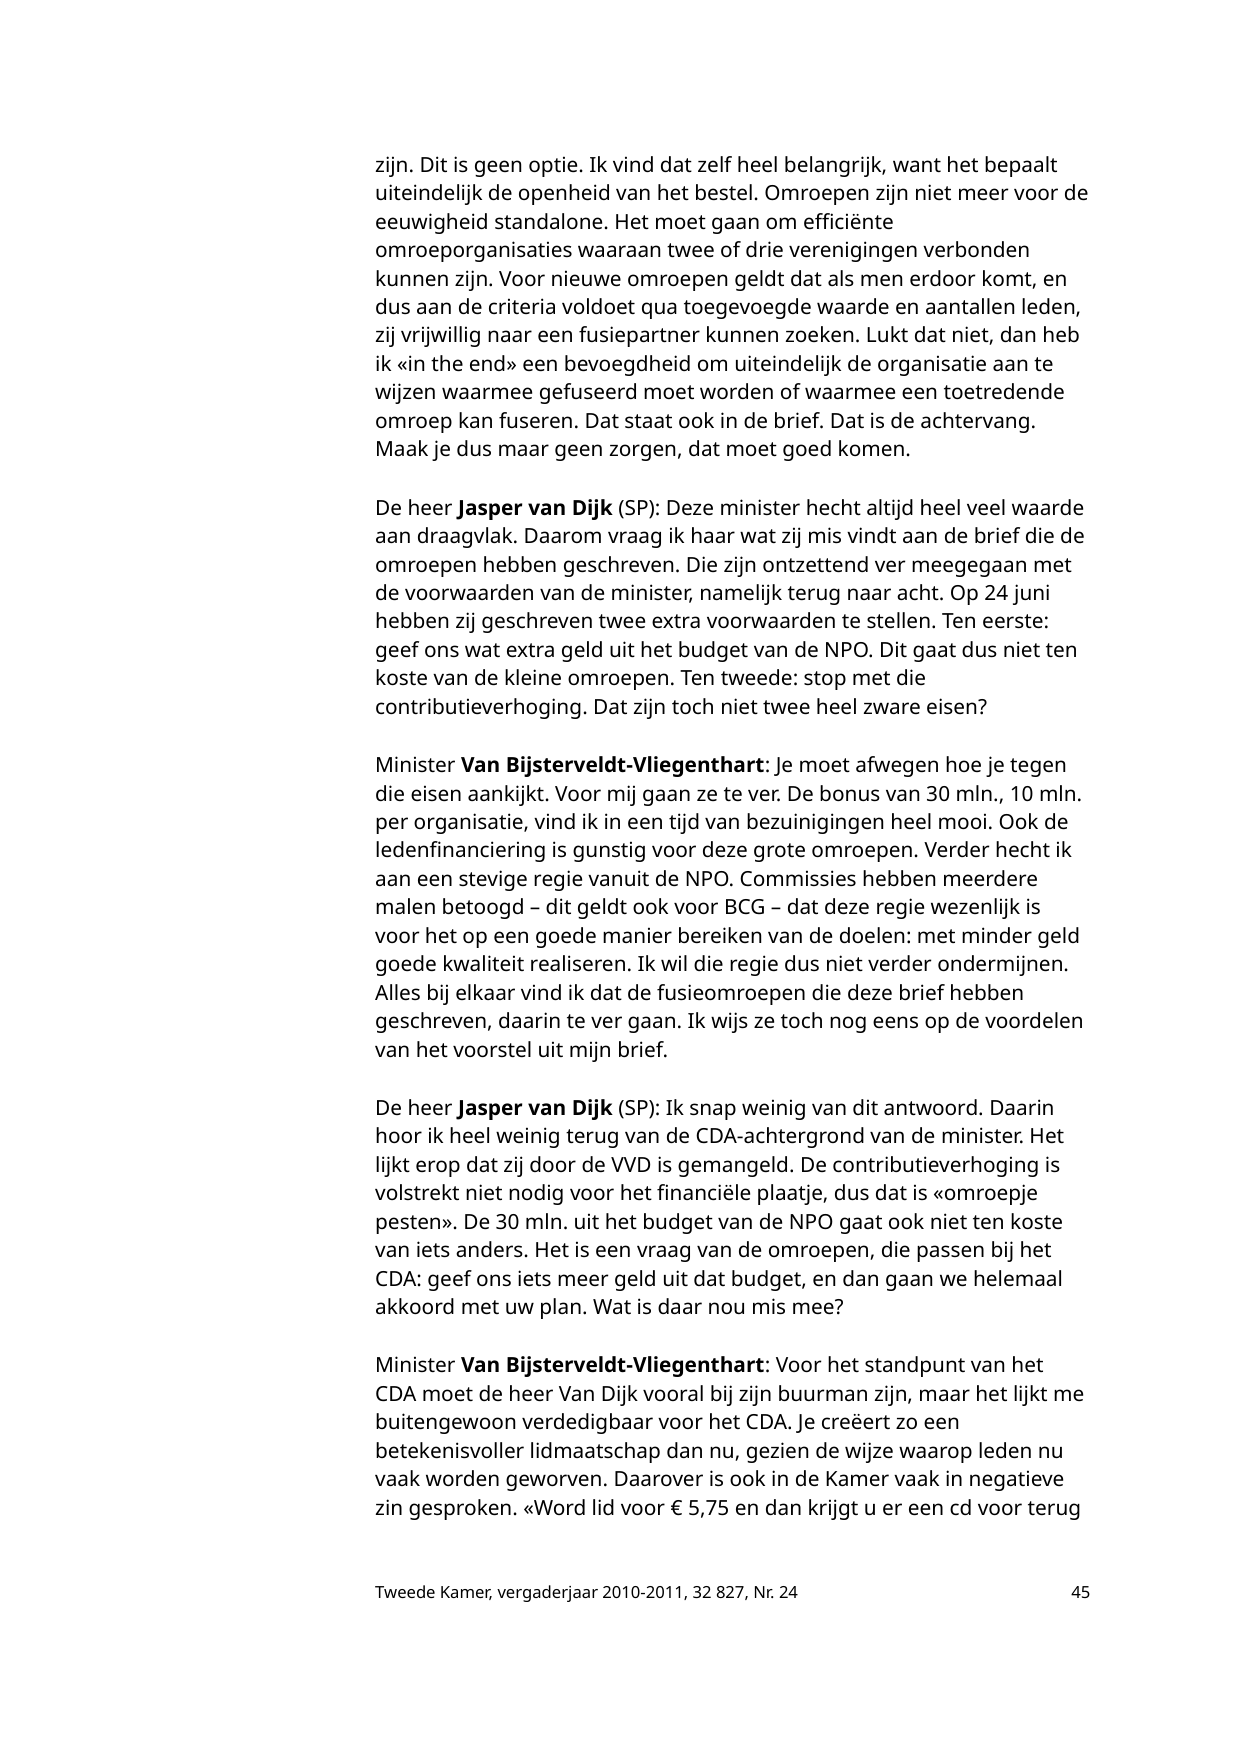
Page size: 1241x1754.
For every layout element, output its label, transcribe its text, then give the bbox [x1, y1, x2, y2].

text De heer Jasper van Dijk (SP): Ik snap weinig van dit antwoord. Daarin hoor ik heel weinig terug van de CDA-achtergrond van de minister. Het lijkt erop dat zij door de VVD is gemangeld. De contributieverhoging is volstrekt niet nodig voor het financiële plaatje, dus dat is «omroepje pesten». De 30 mln. uit het budget van de NPO gaat ook niet ten koste van iets anders. Het is een vraag van de omroepen, die passen bij het CDA: geef ons iets meer geld uit dat budget, en dan gaan we helemaal akkoord met uw plan. Wat is daar nou mis mee? [375, 1093, 1090, 1321]
text Minister Van Bijsterveldt-Vliegenthart: Voor het standpunt van het CDA moet de heer Van Dijk vooral bij zijn buurman zijn, maar het lijkt me buitengewoon verdedigbaar voor het CDA. Je creëert zo een betekenisvoller lidmaatschap dan nu, gezien de wijze waarop leden nu vaak worden geworven. Daarover is ook in de Kamer vaak in negatieve zin gesproken. «Word lid voor € 5,75 en dan krijgt u er een cd voor terug [375, 1351, 1090, 1521]
text De heer Jasper van Dijk (SP): Deze minister hecht altijd heel veel waarde aan draagvlak. Daarom vraag ik haar wat zij mis vindt aan de brief die de omroepen hebben geschreven. Die zijn ontzettend ver meegegaan met de voorwaarden van de minister, namelijk terug naar acht. Op 24 juni hebben zij geschreven twee extra voorwaarden te stellen. Ten eerste: geef ons wat extra geld uit het budget van de NPO. Dit gaat dus niet ten koste van de kleine omroepen. Ten tweede: stop met die contributieverhoging. Dat zijn toch niet twee heel zware eisen? [375, 493, 1090, 720]
text Minister Van Bijsterveldt-Vliegenthart: Je moet afwegen hoe je tegen die eisen aankijkt. Voor mij gaan ze te ver. De bonus van 30 mln., 10 mln. per organisatie, vind ik in een tijd van bezuinigingen heel mooi. Ook de ledenfinanciering is gunstig voor deze grote omroepen. Verder hecht ik aan een stevige regie vanuit de NPO. Commissies hebben meerdere malen betoogd – dit geldt ook voor BCG – dat deze regie wezenlijk is voor het op een goede manier bereiken van de doelen: met minder geld goede kwaliteit realiseren. Ik wil die regie dus niet verder ondermijnen. Alles bij elkaar vind ik dat de fusieomroepen die deze brief hebben geschreven, daarin te ver gaan. Ik wijs ze toch nog eens op de voordelen van het voorstel uit mijn brief. [375, 750, 1090, 1063]
text zijn. Dit is geen optie. Ik vind dat zelf heel belangrijk, want het bepaalt uiteindelijk de openheid van het bestel. Omroepen zijn niet meer voor de eeuwigheid standalone. Het moet gaan om efficiënte omroeporganisaties waaraan twee of drie verenigingen verbonden kunnen zijn. Voor nieuwe omroepen geldt dat als men erdoor komt, en dus aan de criteria voldoet qua toegevoegde waarde en aantallen leden, zij vrijwillig naar een fusiepartner kunnen zoeken. Lukt dat niet, dan heb ik «in the end» een bevoegdheid om uiteindelijk de organisatie aan te wijzen waarmee gefuseerd moet worden of waarmee een toetredende omroep kan fuseren. Dat staat ook in de brief. Dat is de achtervang. Maak je dus maar geen zorgen, dat moet goed komen. [375, 150, 1090, 463]
